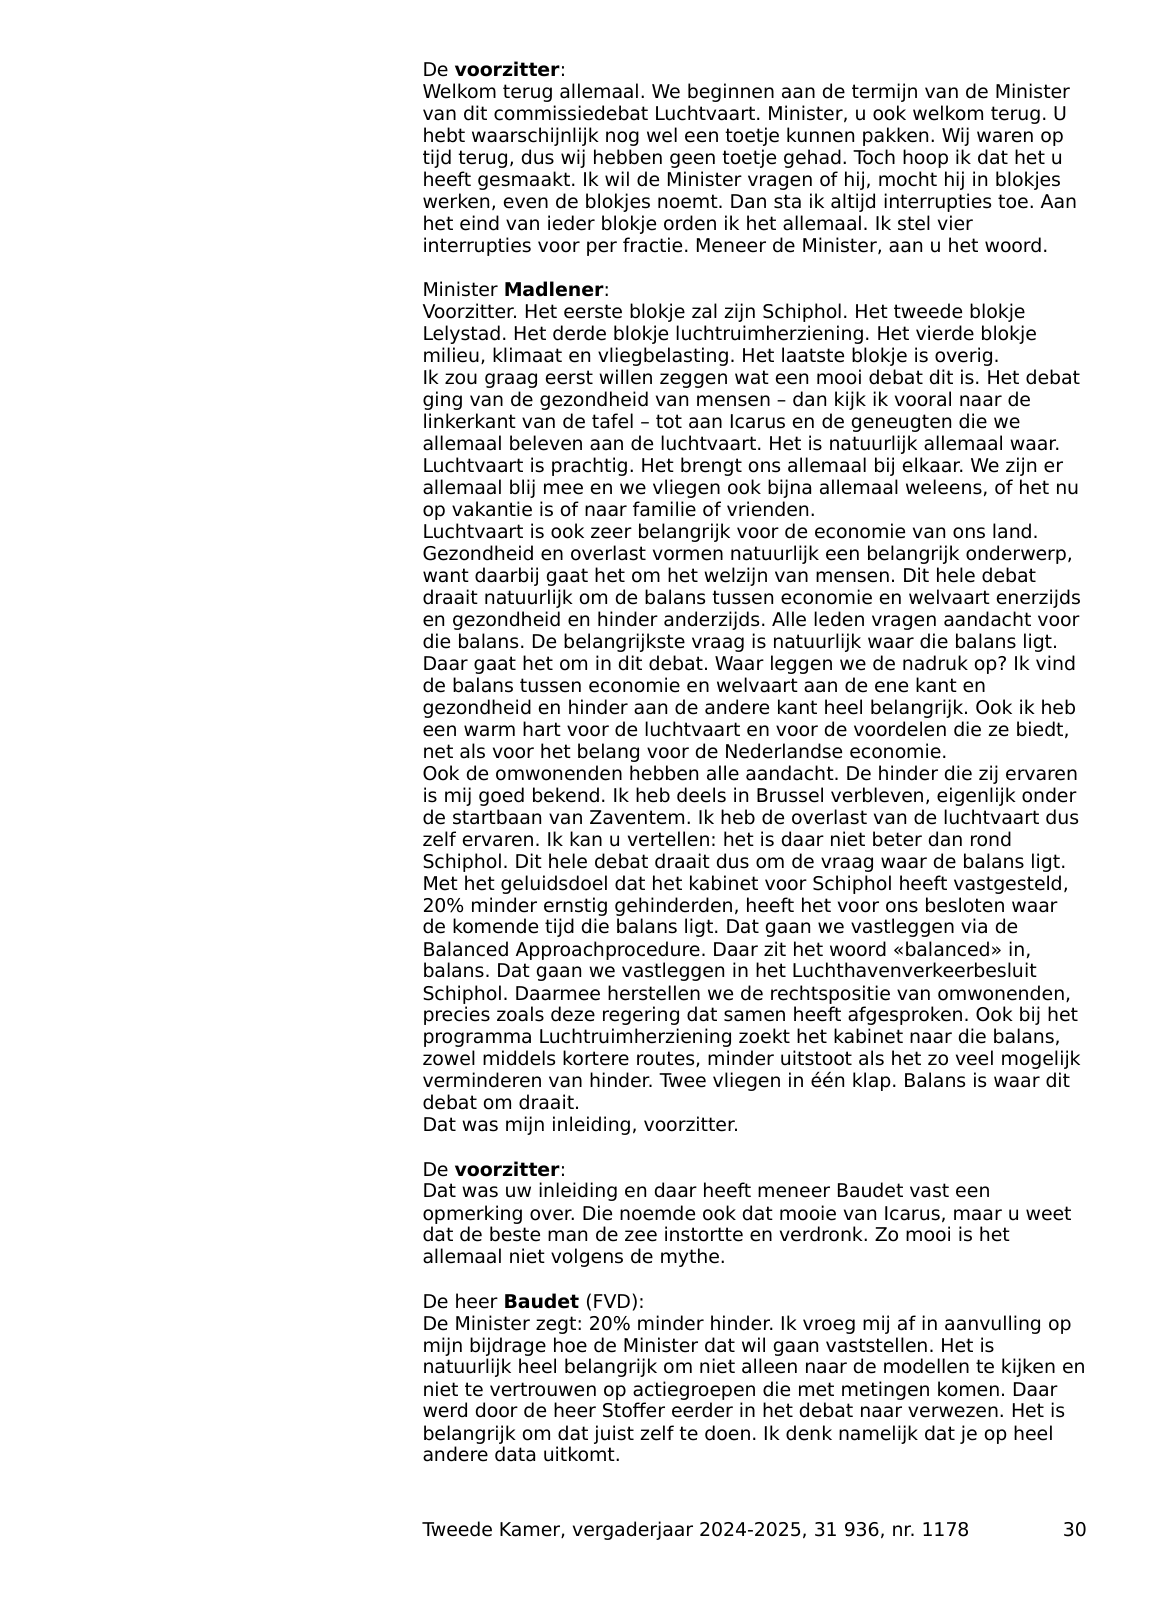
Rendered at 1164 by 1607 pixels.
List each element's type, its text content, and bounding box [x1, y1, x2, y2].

text Ik zou graag eerst willen zeggen wat een mooi debat dit is. Het debat ging van de gezondheid van mensen – dan kijk ik vooral naar de linkerkant van de tafel – tot aan Icarus en de geneugten die we allemaal beleven aan de luchtvaart. Het is natuurlijk allemaal waar. Luchtvaart is prachtig. Het brengt ons allemaal bij elkaar. We zijn er allemaal blij mee en we vliegen ook bijna allemaal weleens, of het nu op vakantie is of naar familie of vrienden. [422, 367, 1087, 521]
text Dat was uw inleiding en daar heeft meneer Baudet vast een opmerking over. Die noemde ook dat mooie van Icarus, maar u weet dat de beste man de zee instortte en verdronk. Zo mooi is het allemaal niet volgens de mythe. [422, 1180, 1087, 1268]
text De voorzitter: [422, 1158, 1087, 1180]
text Luchtvaart is ook zeer belangrijk voor de economie van ons land. Gezondheid en overlast vormen natuurlijk een belangrijk onderwerp, want daarbij gaat het om het welzijn van mensen. Dit hele debat draait natuurlijk om de balans tussen economie en welvaart enerzijds en gezondheid en hinder anderzijds. Alle leden vragen aandacht voor die balans. De belangrijkste vraag is natuurlijk waar die balans ligt. Daar gaat het om in dit debat. Waar leggen we de nadruk op? Ik vind de balans tussen economie en welvaart aan de ene kant en gezondheid en hinder aan de andere kant heel belangrijk. Ook ik heb een warm hart voor de luchtvaart en voor de voordelen die ze biedt, net als voor het belang voor de Nederlandse economie. [422, 521, 1087, 763]
text Ook de omwonenden hebben alle aandacht. De hinder die zij ervaren is mij goed bekend. Ik heb deels in Brussel verbleven, eigenlijk onder de startbaan van Zaventem. Ik heb de overlast van de luchtvaart dus zelf ervaren. Ik kan u vertellen: het is daar niet beter dan rond Schiphol. Dit hele debat draait dus om de vraag waar de balans ligt. Met het geluidsdoel dat het kabinet voor Schiphol heeft vastgesteld, 20% minder ernstig gehinderden, heeft het voor ons besloten waar de komende tijd die balans ligt. Dat gaan we vastleggen via de Balanced Approachprocedure. Daar zit het woord «balanced» in, balans. Dat gaan we vastleggen in het Luchthavenverkeerbesluit Schiphol. Daarmee herstellen we de rechtspositie van omwonenden, precies zoals deze regering dat samen heeft afgesproken. Ook bij het programma Luchtruimherziening zoekt het kabinet naar die balans, zowel middels kortere routes, minder uitstoot als het zo veel mogelijk verminderen van hinder. Twee vliegen in één klap. Balans is waar dit debat om draait. [422, 763, 1087, 1114]
text Dat was mijn inleiding, voorzitter. [422, 1114, 1087, 1136]
text De heer Baudet (FVD): [422, 1291, 1087, 1312]
text Minister Madlener: [422, 279, 1087, 301]
text De Minister zegt: 20% minder hinder. Ik vroeg mij af in aanvulling op mijn bijdrage hoe de Minister dat wil gaan vaststellen. Het is natuurlijk heel belangrijk om niet alleen naar de modellen te kijken en niet te vertrouwen op actiegroepen die met metingen komen. Daar werd door de heer Stoffer eerder in het debat naar verwezen. Het is belangrijk om dat juist zelf te doen. Ik denk namelijk dat je op heel andere data uitkomt. [422, 1312, 1087, 1466]
text De voorzitter: [422, 59, 1087, 81]
text Voorzitter. Het eerste blokje zal zijn Schiphol. Het tweede blokje Lelystad. Het derde blokje luchtruimherziening. Het vierde blokje milieu, klimaat en vliegbelasting. Het laatste blokje is overig. [422, 301, 1087, 367]
text Welkom terug allemaal. We beginnen aan de termijn van de Minister van dit commissiedebat Luchtvaart. Minister, u ook welkom terug. U hebt waarschijnlijk nog wel een toetje kunnen pakken. Wij waren op tijd terug, dus wij hebben geen toetje gehad. Toch hoop ik dat het u heeft gesmaakt. Ik wil de Minister vragen of hij, mocht hij in blokjes werken, even de blokjes noemt. Dan sta ik altijd interrupties toe. Aan het eind van ieder blokje orden ik het allemaal. Ik stel vier interrupties voor per fractie. Meneer de Minister, aan u het woord. [422, 81, 1087, 257]
